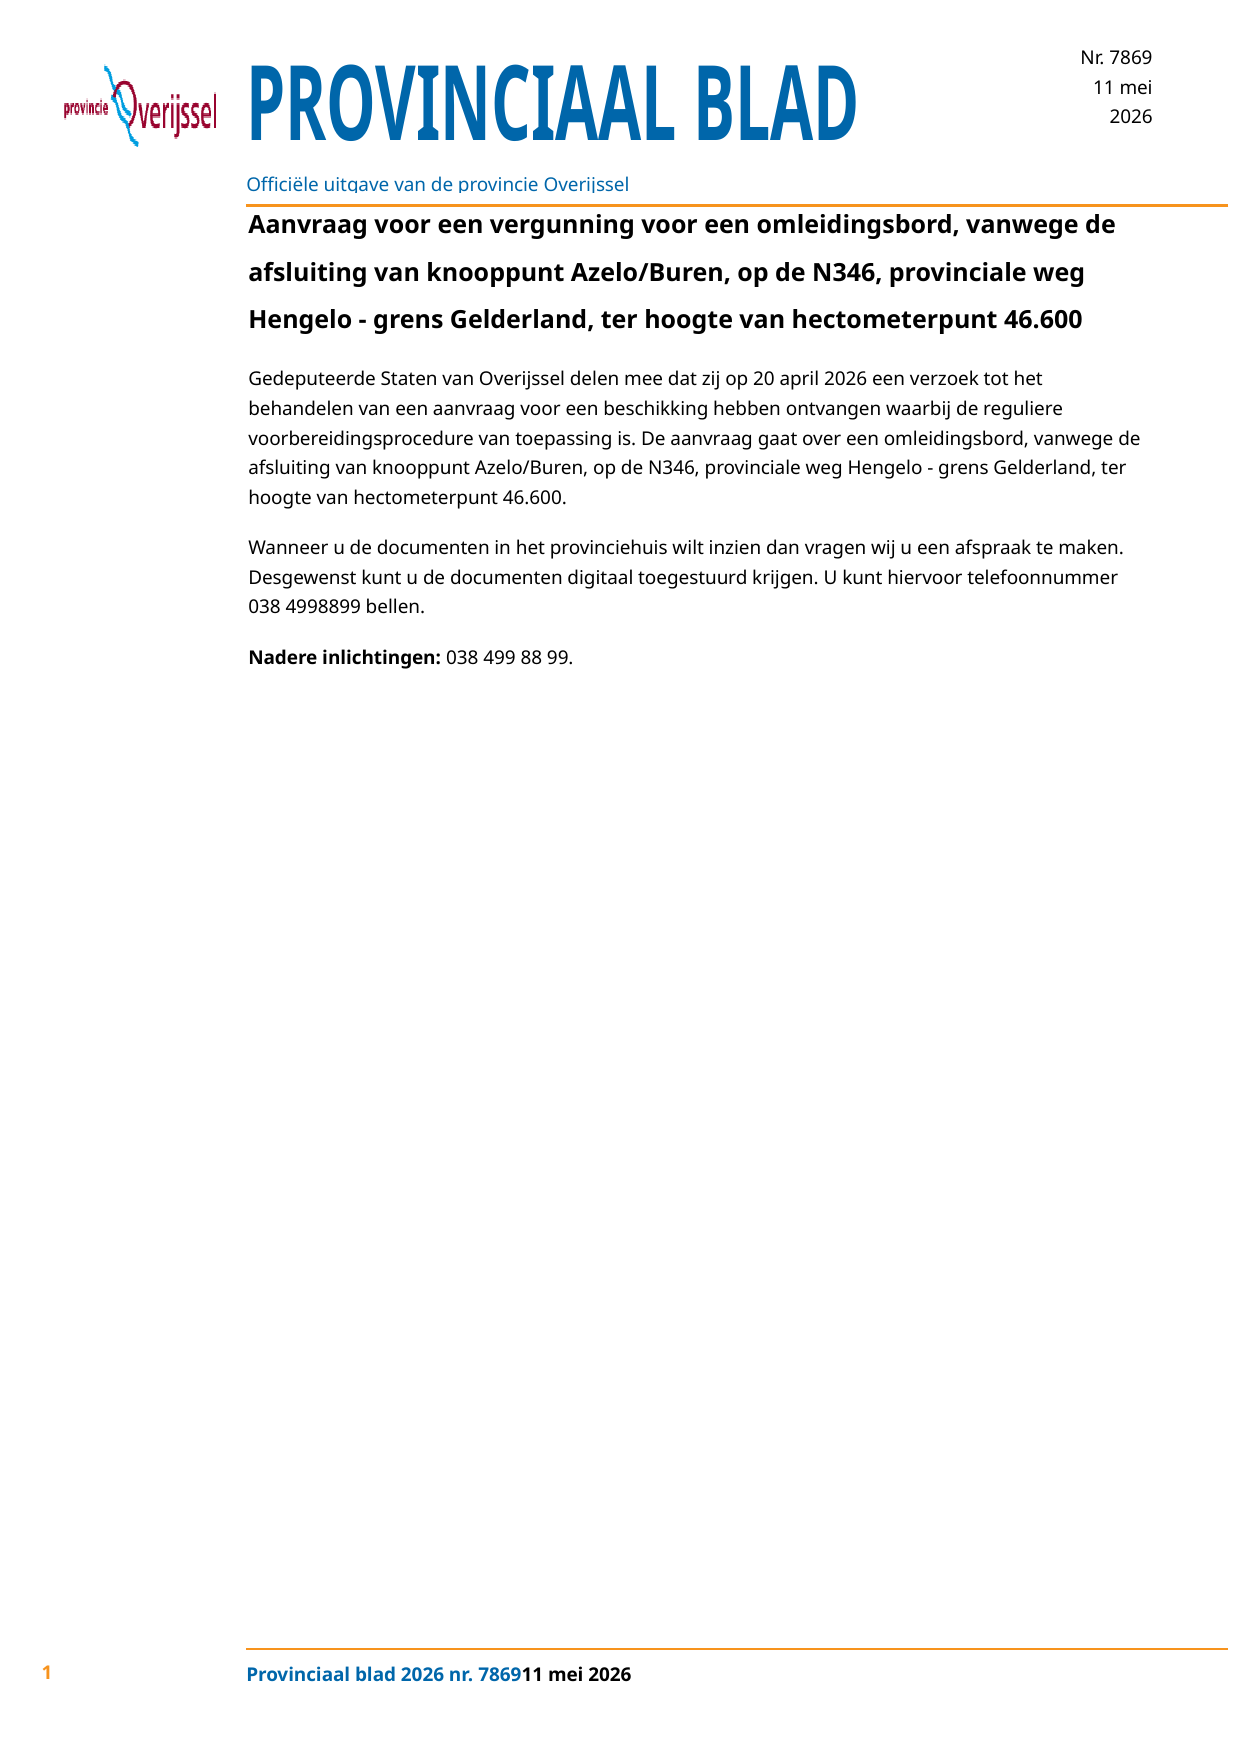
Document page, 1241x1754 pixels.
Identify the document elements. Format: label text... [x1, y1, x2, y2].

text Gedeputeerde Staten van Overijssel delen mee dat zij op 20 april 2026 een verzoek tot het behandelen van een aanvraag voor een beschikking hebben ontvangen waarbij de reguliere voorbereidingsprocedure van toepassing is. De aanvraag gaat over een omleidingsbord, vanwege de afsluiting van knooppunt Azelo/Buren, op de N346, provinciale weg Hengelo - grens Gelderland, ter hoogte van hectometerpunt 46.600. [248, 366, 1152, 509]
text Wanneer u de documenten in het provinciehuis wilt inzien dan vragen wij u een afspraak te maken. Desgewenst kunt u de documenten digitaal toegestuurd krijgen. U kunt hiervoor telefoonnummer 038 4998899 bellen. [248, 534, 1152, 619]
text Nadere inlichtingen: 038 499 88 99. [248, 644, 1152, 669]
picture [41, 47, 231, 172]
text Aanvraag voor een vergunning voor een omleidingsbord, vanwege de afsluiting van knooppunt Azelo/Buren, op de N346, provinciale weg Hengelo - grens Gelderland, ter hoogte van hectometerpunt 46.600 [248, 207, 1152, 336]
